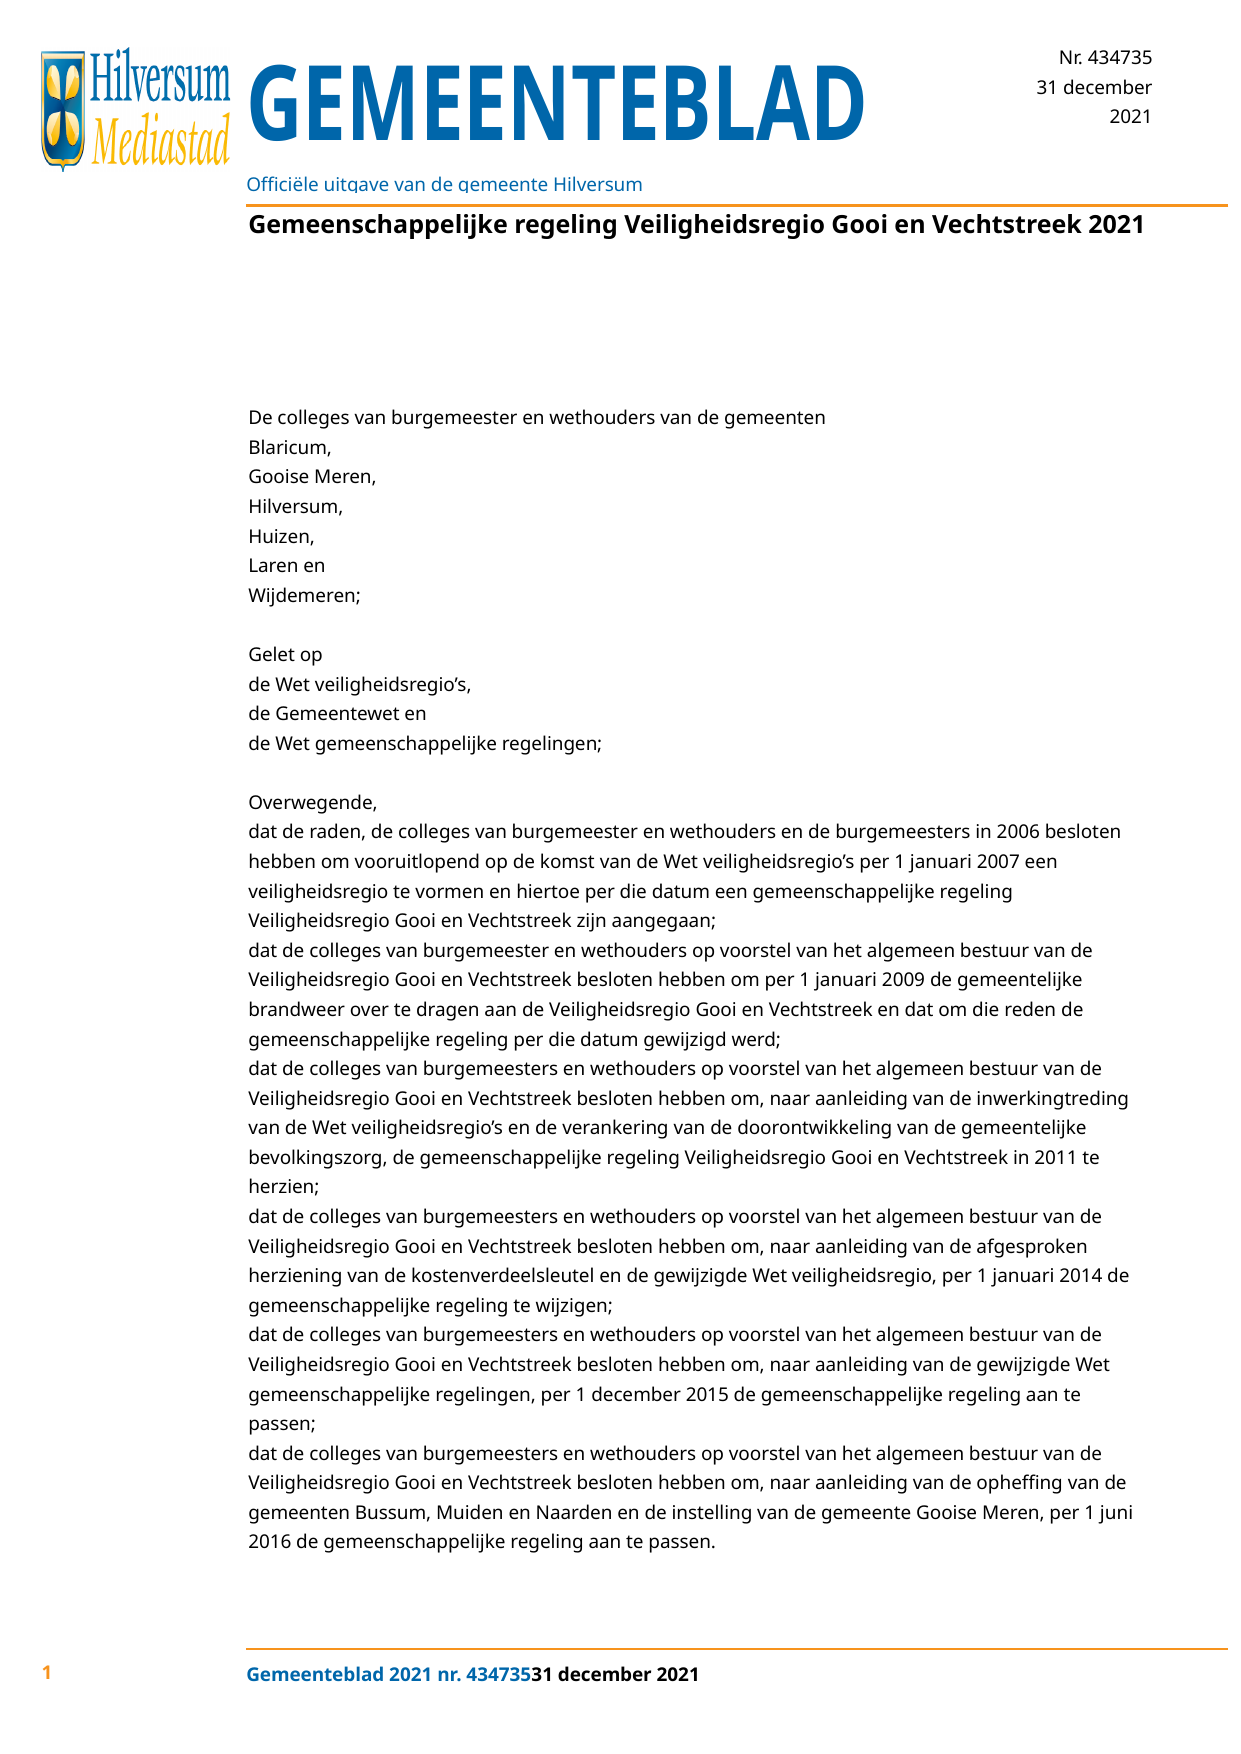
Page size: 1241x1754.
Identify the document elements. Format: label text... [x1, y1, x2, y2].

picture [41, 47, 231, 172]
text dat de colleges van burgemeesters en wethouders op voorstel van het algemeen bestuur van de Veiligheidsregio Gooi en Vechtstreek besloten hebben om, naar aanleiding van de afgesproken herziening van de kostenverdeelsleutel en de gewijzigde Wet veiligheidsregio, per 1 januari 2014 de gemeenschappelijke regeling te wijzigen; [248, 1203, 1152, 1318]
text Laren en [248, 552, 1152, 578]
text dat de colleges van burgemeester en wethouders op voorstel van het algemeen bestuur van de Veiligheidsregio Gooi en Vechtstreek besloten hebben om per 1 januari 2009 de gemeentelijke brandweer over te dragen aan de Veiligheidsregio Gooi en Vechtstreek en dat om die reden de gemeenschappelijke regeling per die datum gewijzigd werd; [248, 937, 1152, 1051]
text Gooise Meren, [248, 464, 1152, 489]
text dat de colleges van burgemeesters en wethouders op voorstel van het algemeen bestuur van de Veiligheidsregio Gooi en Vechtstreek besloten hebben om, naar aanleiding van de opheffing van de gemeenten Bussum, Muiden en Naarden en de instelling van de gemeente Gooise Meren, per 1 juni 2016 de gemeenschappelijke regeling aan te passen. [248, 1440, 1152, 1554]
text de Gemeentewet en [248, 700, 1152, 726]
text dat de raden, de colleges van burgemeester en wethouders en de burgemeesters in 2006 besloten hebben om vooruitlopend op de komst van de Wet veiligheidsregio’s per 1 januari 2007 een veiligheidsregio te vormen en hiertoe per die datum een gemeenschappelijke regeling Veiligheidsregio Gooi en Vechtstreek zijn aangegaan; [248, 819, 1152, 933]
text Gemeenschappelijke regeling Veiligheidsregio Gooi en Vechtstreek 2021 [248, 207, 1152, 241]
text Huizen, [248, 523, 1152, 548]
text Gelet op [248, 641, 1152, 667]
text dat de colleges van burgemeesters en wethouders op voorstel van het algemeen bestuur van de Veiligheidsregio Gooi en Vechtstreek besloten hebben om, naar aanleiding van de gewijzigde Wet gemeenschappelijke regelingen, per 1 december 2015 de gemeenschappelijke regeling aan te passen; [248, 1322, 1152, 1436]
text Blaricum, [248, 434, 1152, 460]
text dat de colleges van burgemeesters en wethouders op voorstel van het algemeen bestuur van de Veiligheidsregio Gooi en Vechtstreek besloten hebben om, naar aanleiding van de inwerkingtreding van de Wet veiligheidsregio’s en de verankering van de doorontwikkeling van de gemeentelijke bevolkingszorg, de gemeenschappelijke regeling Veiligheidsregio Gooi en Vechtstreek in 2011 te herzien; [248, 1055, 1152, 1199]
text De colleges van burgemeester en wethouders van de gemeenten [248, 404, 1152, 430]
text Wijdemeren; [248, 582, 1152, 608]
text de Wet veiligheidsregio’s, [248, 671, 1152, 696]
text de Wet gemeenschappelijke regelingen; [248, 730, 1152, 756]
text Hilversum, [248, 493, 1152, 519]
text Overwegende, [248, 789, 1152, 815]
